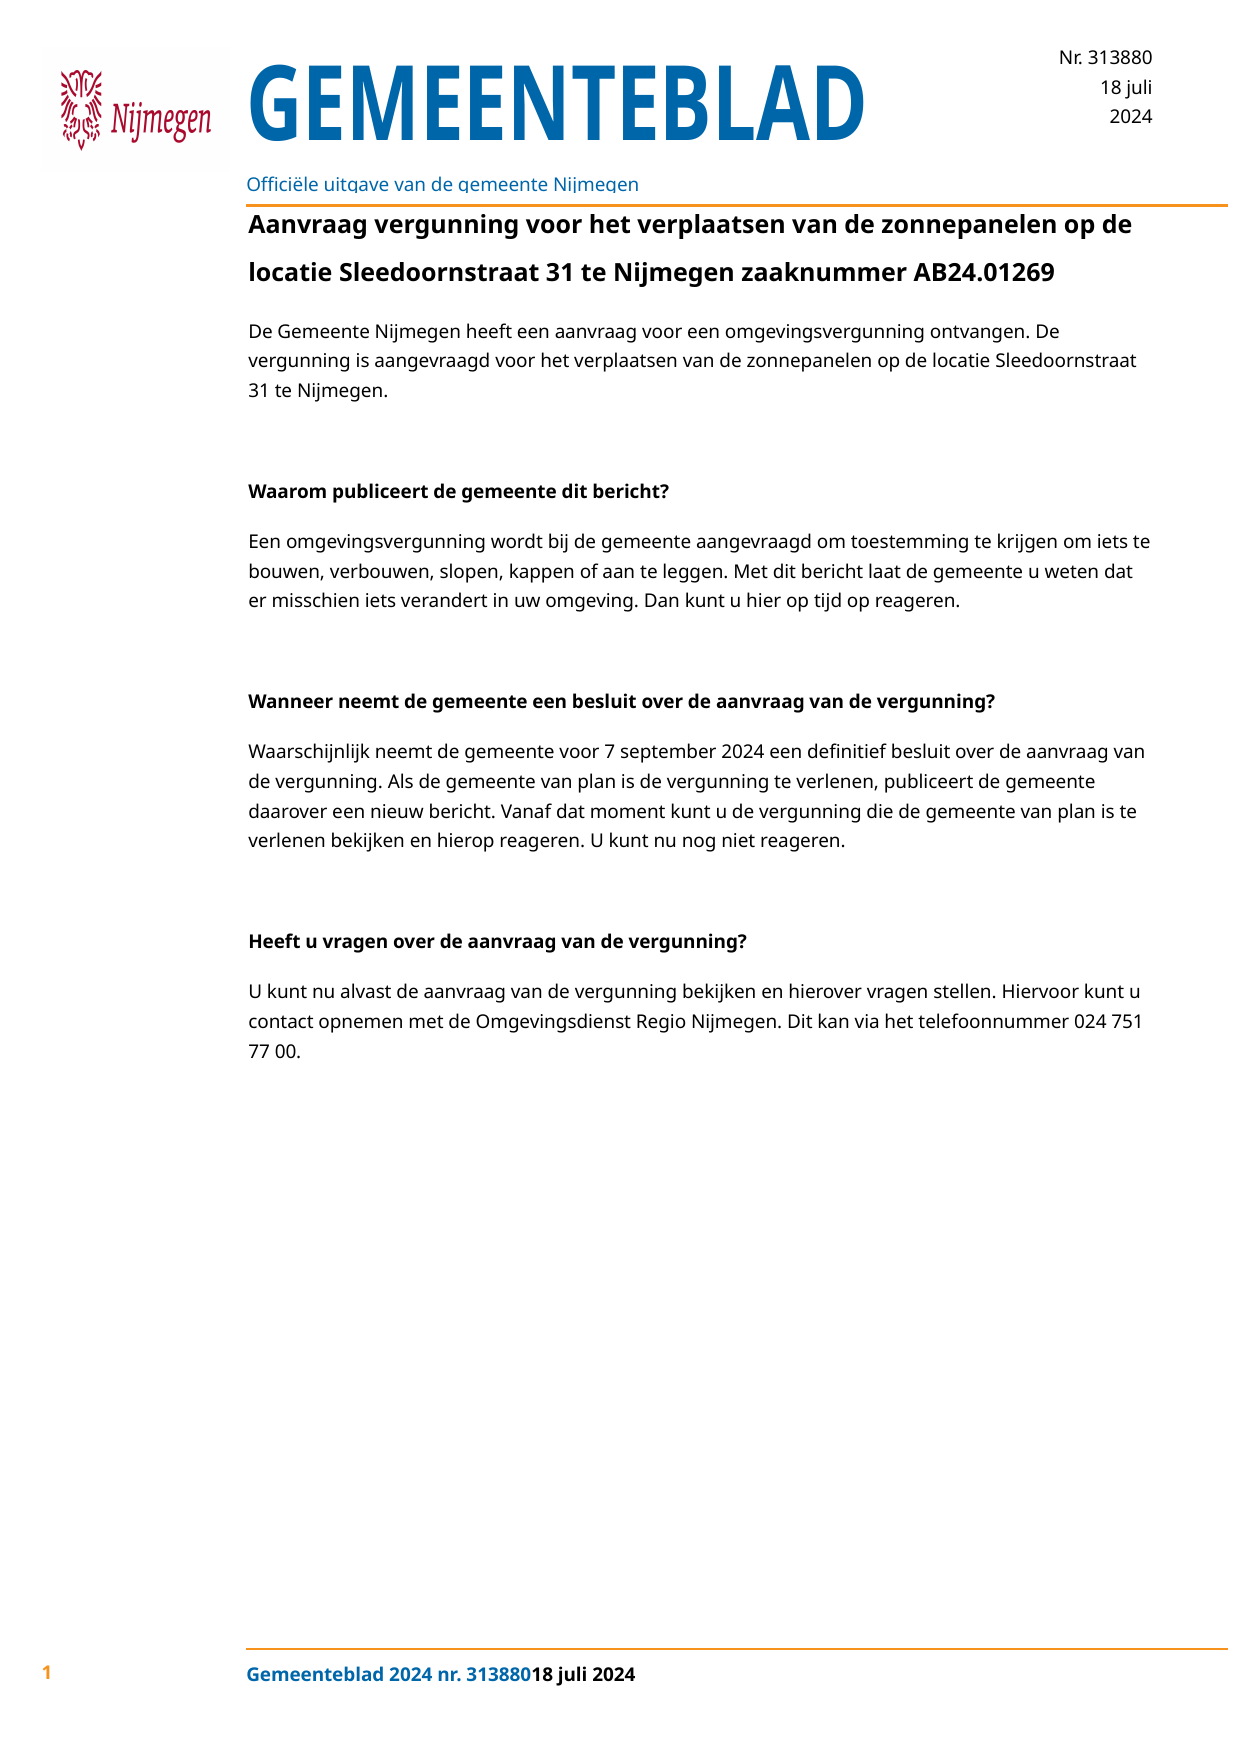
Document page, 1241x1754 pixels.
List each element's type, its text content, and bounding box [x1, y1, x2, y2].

text Waarom publiceert de gemeente dit bericht? [248, 478, 1152, 504]
text Waarschijnlijk neemt de gemeente voor 7 september 2024 een definitief besluit over de aanvraag van de vergunning. Als de gemeente van plan is de vergunning te verlenen, publiceert de gemeente daarover een nieuw bericht. Vanaf dat moment kunt u de vergunning die de gemeente van plan is te verlenen bekijken en hierop reageren. U kunt nu nog niet reageren. [248, 739, 1152, 853]
text De Gemeente Nijmegen heeft een aanvraag voor een omgevingsvergunning ontvangen. De vergunning is aangevraagd voor het verplaatsen van de zonnepanelen op de locatie Sleedoornstraat 31 te Nijmegen. [248, 318, 1152, 403]
text Wanneer neemt de gemeente een besluit over de aanvraag van de vergunning? [248, 688, 1152, 714]
picture [41, 47, 231, 172]
text U kunt nu alvast de aanvraag van de vergunning bekijken en hierover vragen stellen. Hiervoor kunt u contact opnemen met de Omgevingsdienst Regio Nijmegen. Dit kan via het telefoonnummer 024 751 77 00. [248, 979, 1152, 1064]
text Heeft u vragen over de aanvraag van de vergunning? [248, 928, 1152, 954]
text Aanvraag vergunning voor het verplaatsen van de zonnepanelen op de locatie Sleedoornstraat 31 te Nijmegen zaaknummer AB24.01269 [248, 207, 1152, 288]
text Een omgevingsvergunning wordt bij de gemeente aangevraagd om toestemming te krijgen om iets te bouwen, verbouwen, slopen, kappen of aan te leggen. Met dit bericht laat de gemeente u weten dat er misschien iets verandert in uw omgeving. Dan kunt u hier op tijd op reageren. [248, 528, 1152, 613]
